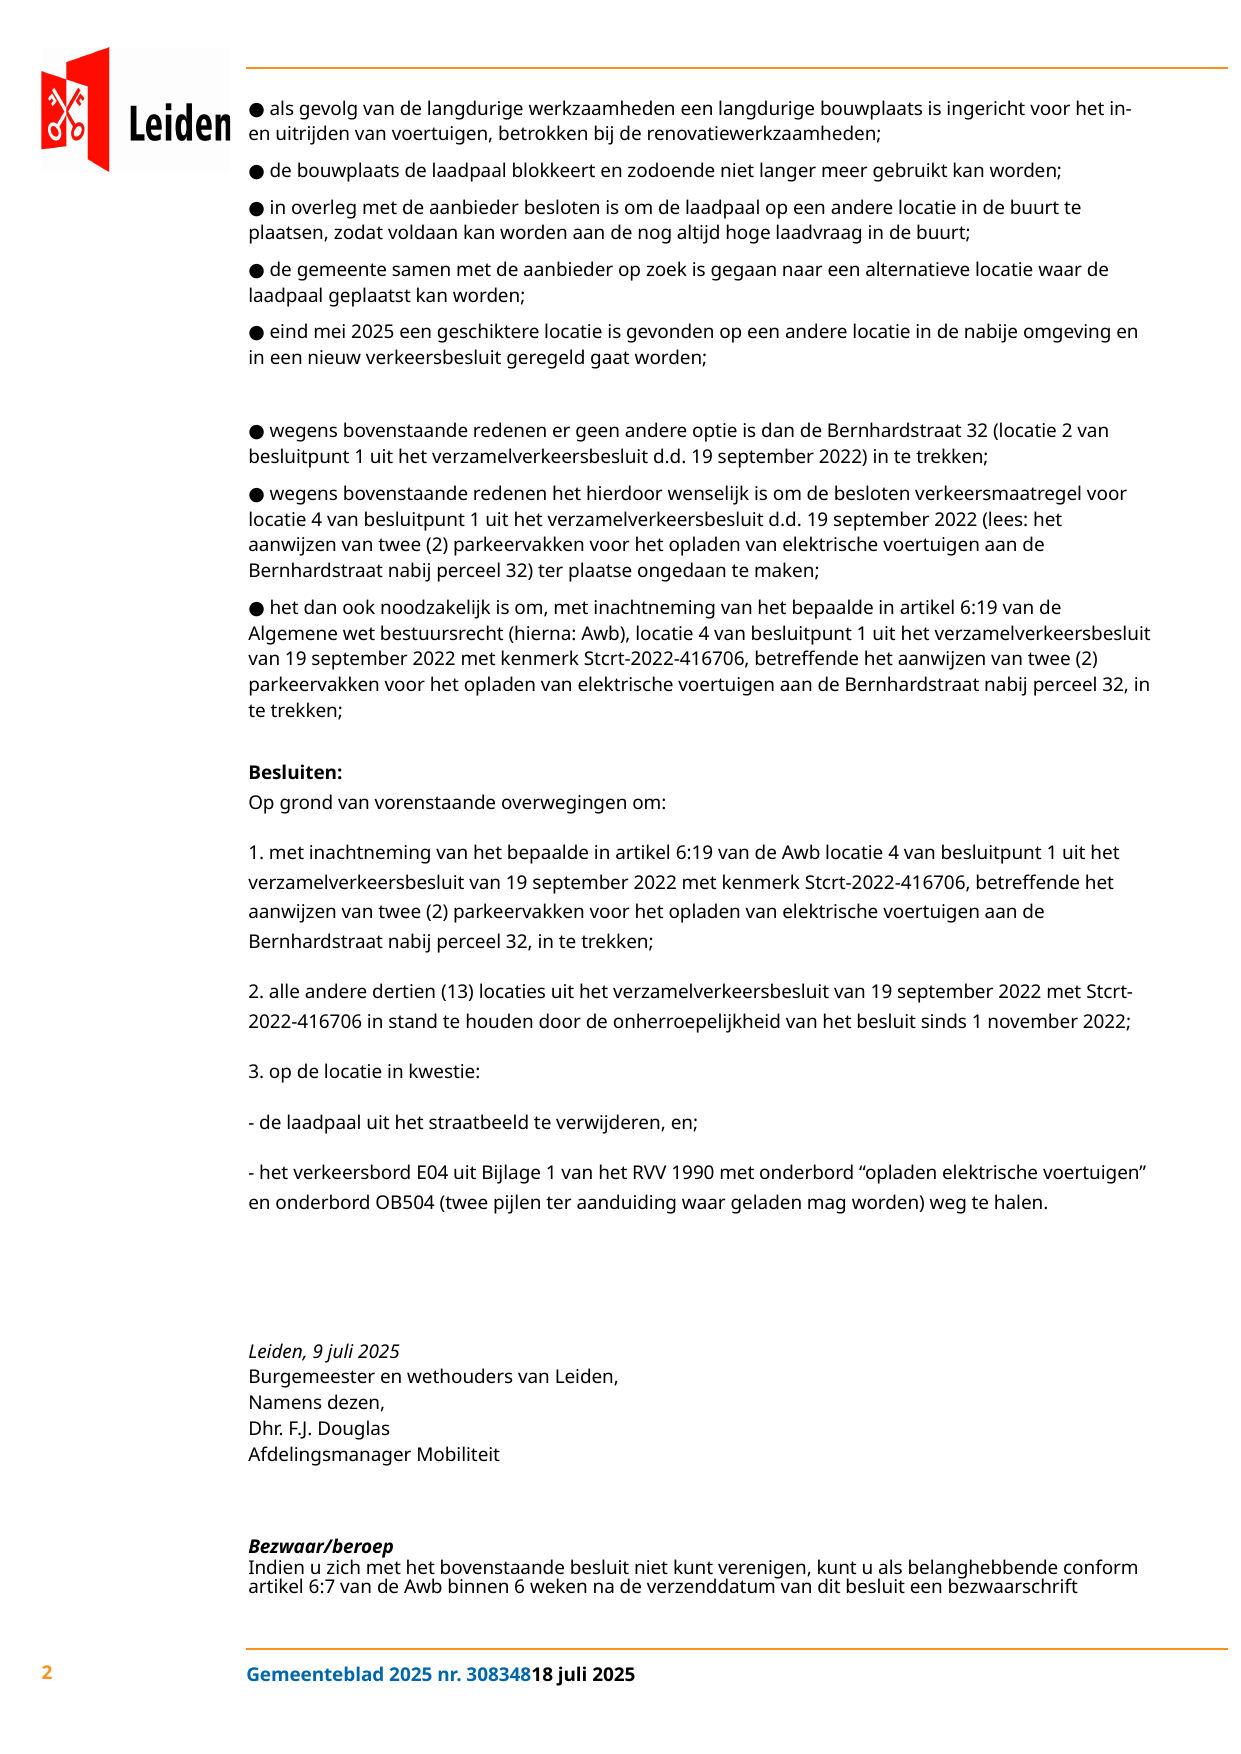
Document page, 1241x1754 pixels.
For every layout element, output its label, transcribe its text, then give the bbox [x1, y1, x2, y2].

text ● wegens bovenstaande redenen er geen andere optie is dan de Bernhardstraat 32 (locatie 2 van besluitpunt 1 uit het verzamelverkeersbesluit d.d. 19 september 2022) in te trekken; [248, 418, 1152, 469]
text ● de bouwplaats de laadpaal blokkeert en zodoende niet langer meer gebruikt kan worden; [248, 157, 1152, 183]
text ● het dan ook noodzakelijk is om, met inachtneming van het bepaalde in artikel 6:19 van de Algemene wet bestuursrecht (hierna: Awb), locatie 4 van besluitpunt 1 uit het verzamelverkeersbesluit van 19 september 2022 met kenmerk Stcrt-2022-416706, betreffende het aanwijzen van twee (2) parkeervakken voor het opladen van elektrische voertuigen aan de Bernhardstraat nabij perceel 32, in te trekken; [248, 594, 1152, 723]
text ● wegens bovenstaande redenen het hierdoor wenselijk is om de besloten verkeersmaatregel voor locatie 4 van besluitpunt 1 uit het verzamelverkeersbesluit d.d. 19 september 2022 (lees: het aanwijzen van twee (2) parkeervakken voor het opladen van elektrische voertuigen aan de Bernhardstraat nabij perceel 32) ter plaatse ongedaan te maken; [248, 480, 1152, 583]
text Op grond van vorenstaande overwegingen om: [248, 789, 1152, 815]
text Indien u zich met het bovenstaande besluit niet kunt verenigen, kunt u als belanghebbende conform artikel 6:7 van de Awb binnen 6 weken na de verzenddatum van dit besluit een bezwaarschrift [248, 1559, 1152, 1597]
text Burgemeester en wethouders van Leiden, [248, 1363, 1152, 1389]
text Besluiten: [248, 759, 1152, 785]
text Namens dezen, [248, 1389, 1152, 1415]
text ● de gemeente samen met de aanbieder op zoek is gegaan naar een alternatieve locatie waar de laadpaal geplaatst kan worden; [248, 256, 1152, 308]
text ● als gevolg van de langdurige werkzaamheden een langdurige bouwplaats is ingericht voor het in- en uitrijden van voertuigen, betrokken bij de renovatiewerkzaamheden; [248, 95, 1152, 146]
picture [41, 47, 231, 172]
text Afdelingsmanager Mobiliteit [248, 1441, 1152, 1466]
text - de laadpaal uit het straatbeeld te verwijderen, en; [248, 1109, 1152, 1135]
text Bezwaar/beroep [248, 1533, 1152, 1559]
text Dhr. F.J. Douglas [248, 1415, 1152, 1441]
text 3. op de locatie in kwestie: [248, 1059, 1152, 1084]
text 2. alle andere dertien (13) locaties uit het verzamelverkeersbesluit van 19 september 2022 met Stcrt-2022-416706 in stand te houden door de onherroepelijkheid van het besluit sinds 1 november 2022; [248, 979, 1152, 1034]
text ● eind mei 2025 een geschiktere locatie is gevonden op een andere locatie in de nabije omgeving en in een nieuw verkeersbesluit geregeld gaat worden; [248, 319, 1152, 370]
text 1. met inachtneming van het bepaalde in artikel 6:19 van de Awb locatie 4 van besluitpunt 1 uit het verzamelverkeersbesluit van 19 september 2022 met kenmerk Stcrt-2022-416706, betreffende het aanwijzen van twee (2) parkeervakken voor het opladen van elektrische voertuigen aan de Bernhardstraat nabij perceel 32, in te trekken; [248, 839, 1152, 954]
text ● in overleg met de aanbieder besloten is om de laadpaal op een andere locatie in de buurt te plaatsen, zodat voldaan kan worden aan de nog altijd hoge laadvraag in de buurt; [248, 194, 1152, 245]
text Leiden, 9 juli 2025 [248, 1338, 1152, 1363]
text - het verkeersbord E04 uit Bijlage 1 van het RVV 1990 met onderbord “opladen elektrische voertuigen” en onderbord OB504 (twee pijlen ter aanduiding waar geladen mag worden) weg te halen. [248, 1159, 1152, 1215]
